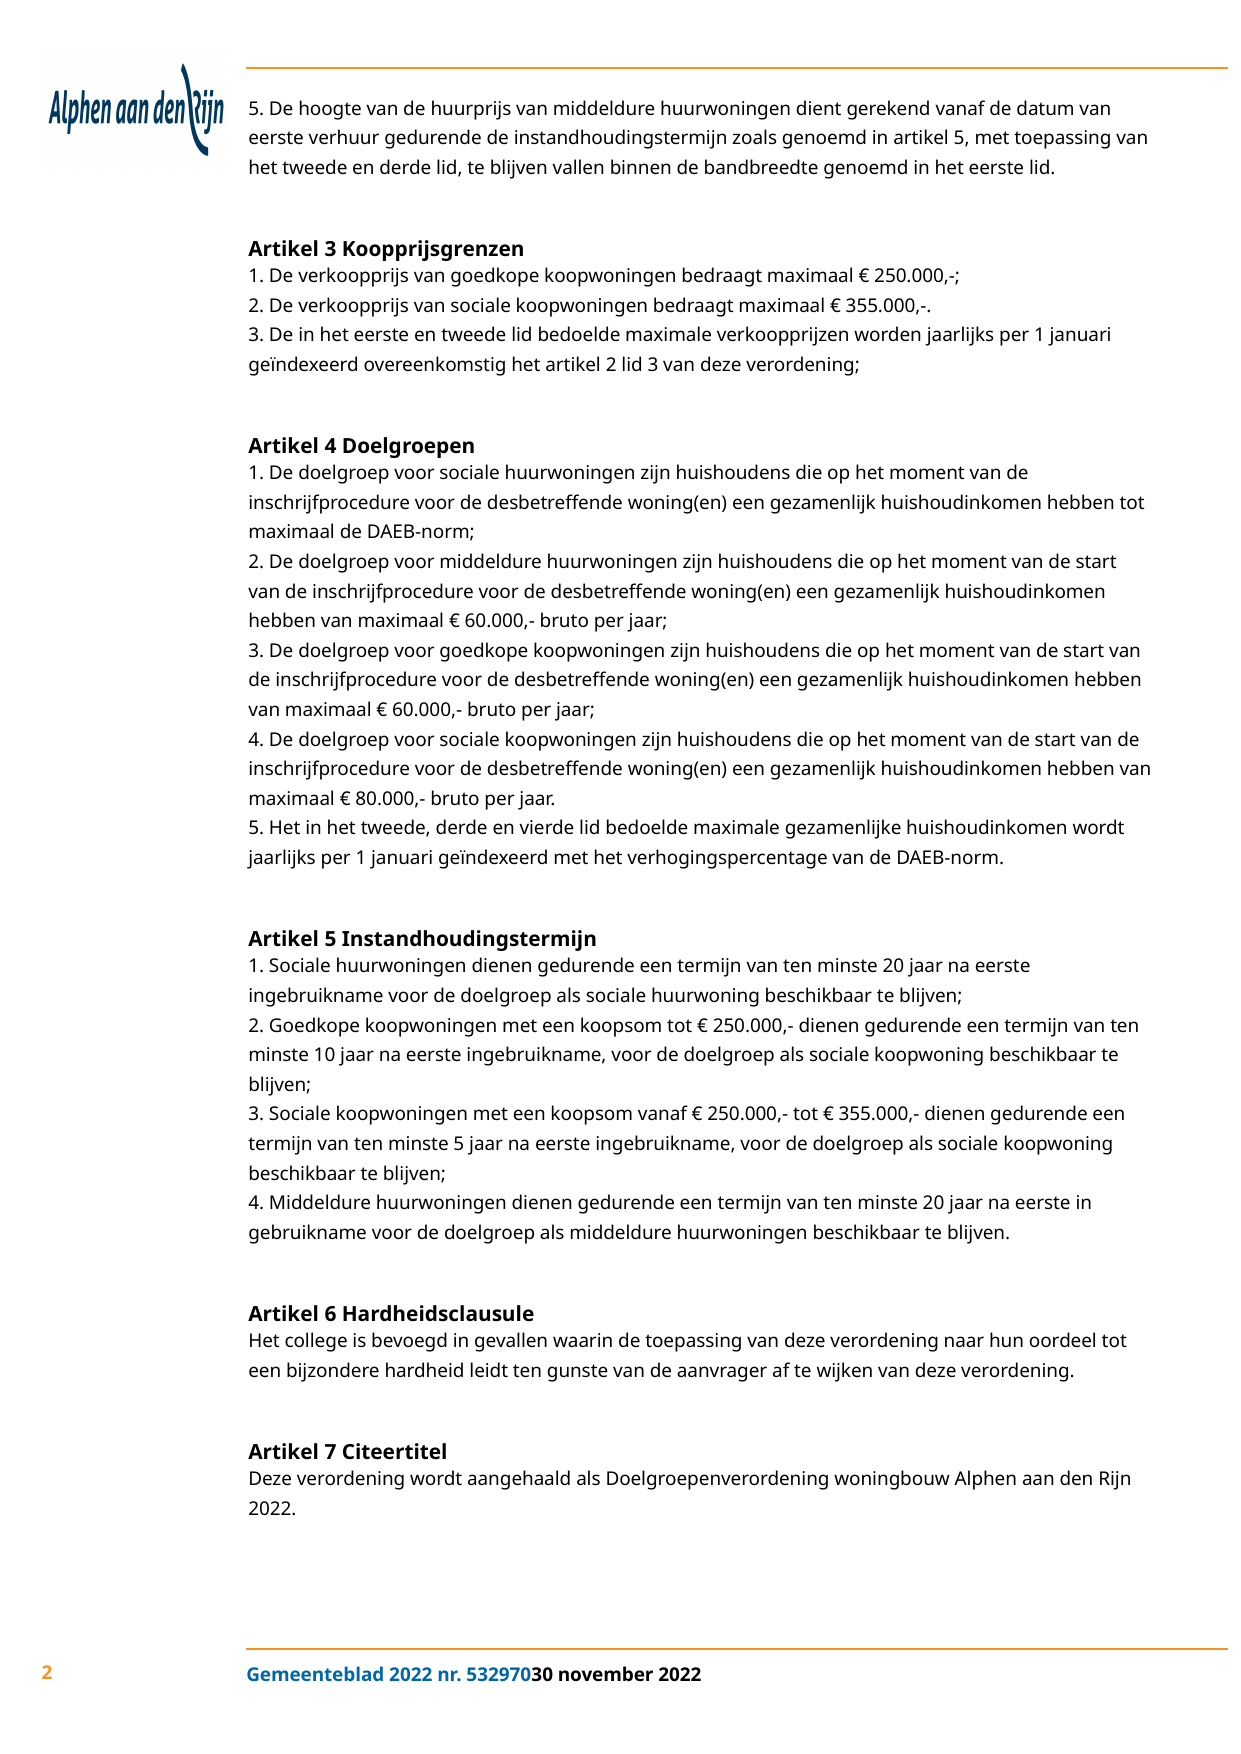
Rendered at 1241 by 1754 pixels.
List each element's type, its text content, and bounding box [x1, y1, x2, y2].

text 1. Sociale huurwoningen dienen gedurende een termijn van ten minste 20 jaar na eerste ingebruikname voor de doelgroep als sociale huurwoning beschikbaar te blijven; [248, 953, 1152, 1008]
text 4. Middeldure huurwoningen dienen gedurende een termijn van ten minste 20 jaar na eerste in gebruikname voor de doelgroep als middeldure huurwoningen beschikbaar te blijven. [248, 1189, 1152, 1244]
text Deze verordening wordt aangehaald als Doelgroepenverordening woningbouw Alphen aan den Rijn 2022. [248, 1465, 1152, 1521]
text 3. De in het eerste en tweede lid bedoelde maximale verkoopprijzen worden jaarlijks per 1 januari geïndexeerd overeenkomstig het artikel 2 lid 3 van deze verordening; [248, 322, 1152, 377]
text Artikel 4 Doelgroepen [248, 431, 1152, 459]
text 5. Het in het tweede, derde en vierde lid bedoelde maximale gezamenlijke huishoudinkomen wordt jaarlijks per 1 januari geïndexeerd met het verhogingspercentage van de DAEB-norm. [248, 814, 1152, 870]
text 2. De doelgroep voor middeldure huurwoningen zijn huishoudens die op het moment van de start van de inschrijfprocedure voor de desbetreffende woning(en) een gezamenlijk huishoudinkomen hebben van maximaal € 60.000,- bruto per jaar; [248, 548, 1152, 633]
text 3. De doelgroep voor goedkope koopwoningen zijn huishoudens die op het moment van de start van de inschrijfprocedure voor de desbetreffende woning(en) een gezamenlijk huishoudinkomen hebben van maximaal € 60.000,- bruto per jaar; [248, 637, 1152, 722]
text Artikel 3 Koopprijsgrenzen [248, 234, 1152, 262]
text Artikel 6 Hardheidsclausule [248, 1299, 1152, 1327]
text 1. De doelgroep voor sociale huurwoningen zijn huishoudens die op het moment van de inschrijfprocedure voor de desbetreffende woning(en) een gezamenlijk huishoudinkomen hebben tot maximaal de DAEB-norm; [248, 459, 1152, 544]
text Het college is bevoegd in gevallen waarin de toepassing van deze verordening naar hun oordeel tot een bijzondere hardheid leidt ten gunste van de aanvrager af te wijken van deze verordening. [248, 1327, 1152, 1383]
text 4. De doelgroep voor sociale koopwoningen zijn huishoudens die op het moment van de start van de inschrijfprocedure voor de desbetreffende woning(en) een gezamenlijk huishoudinkomen hebben van maximaal € 80.000,- bruto per jaar. [248, 726, 1152, 811]
text 2. De verkoopprijs van sociale koopwoningen bedraagt maximaal € 355.000,-. [248, 292, 1152, 318]
text Artikel 5 Instandhoudingstermijn [248, 924, 1152, 953]
text 1. De verkoopprijs van goedkope koopwoningen bedraagt maximaal € 250.000,-; [248, 262, 1152, 288]
picture [41, 47, 231, 172]
text Artikel 7 Citeertitel [248, 1437, 1152, 1465]
text 3. Sociale koopwoningen met een koopsom vanaf € 250.000,- tot € 355.000,- dienen gedurende een termijn van ten minste 5 jaar na eerste ingebruikname, voor de doelgroep als sociale koopwoning beschikbaar te blijven; [248, 1101, 1152, 1185]
text 2. Goedkope koopwoningen met een koopsom tot € 250.000,- dienen gedurende een termijn van ten minste 10 jaar na eerste ingebruikname, voor de doelgroep als sociale koopwoning beschikbaar te blijven; [248, 1012, 1152, 1097]
text 5. De hoogte van de huurprijs van middeldure huurwoningen dient gerekend vanaf de datum van eerste verhuur gedurende de instandhoudingstermijn zoals genoemd in artikel 5, met toepassing van het tweede en derde lid, te blijven vallen binnen de bandbreedte genoemd in het eerste lid. [248, 95, 1152, 180]
